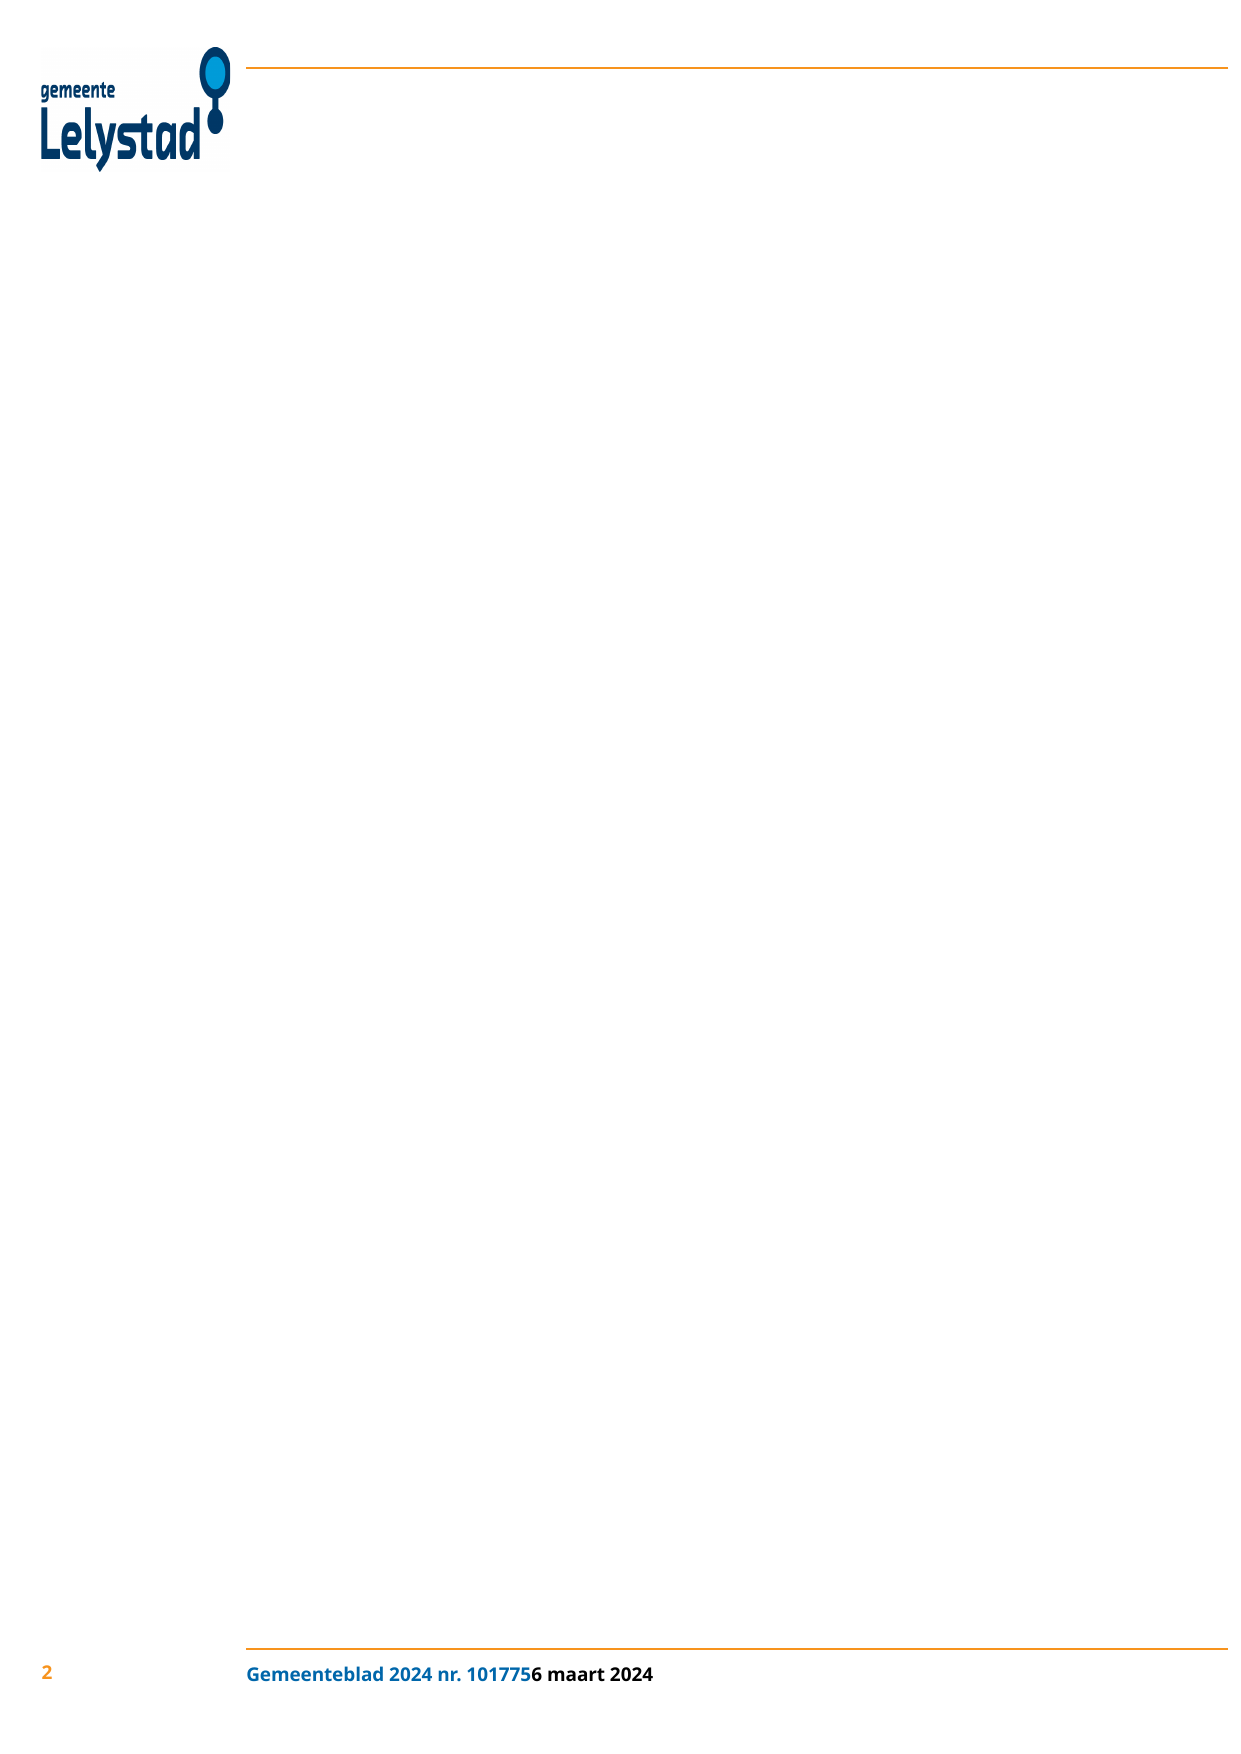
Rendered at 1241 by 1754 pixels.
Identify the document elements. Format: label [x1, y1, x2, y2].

picture [41, 47, 231, 172]
